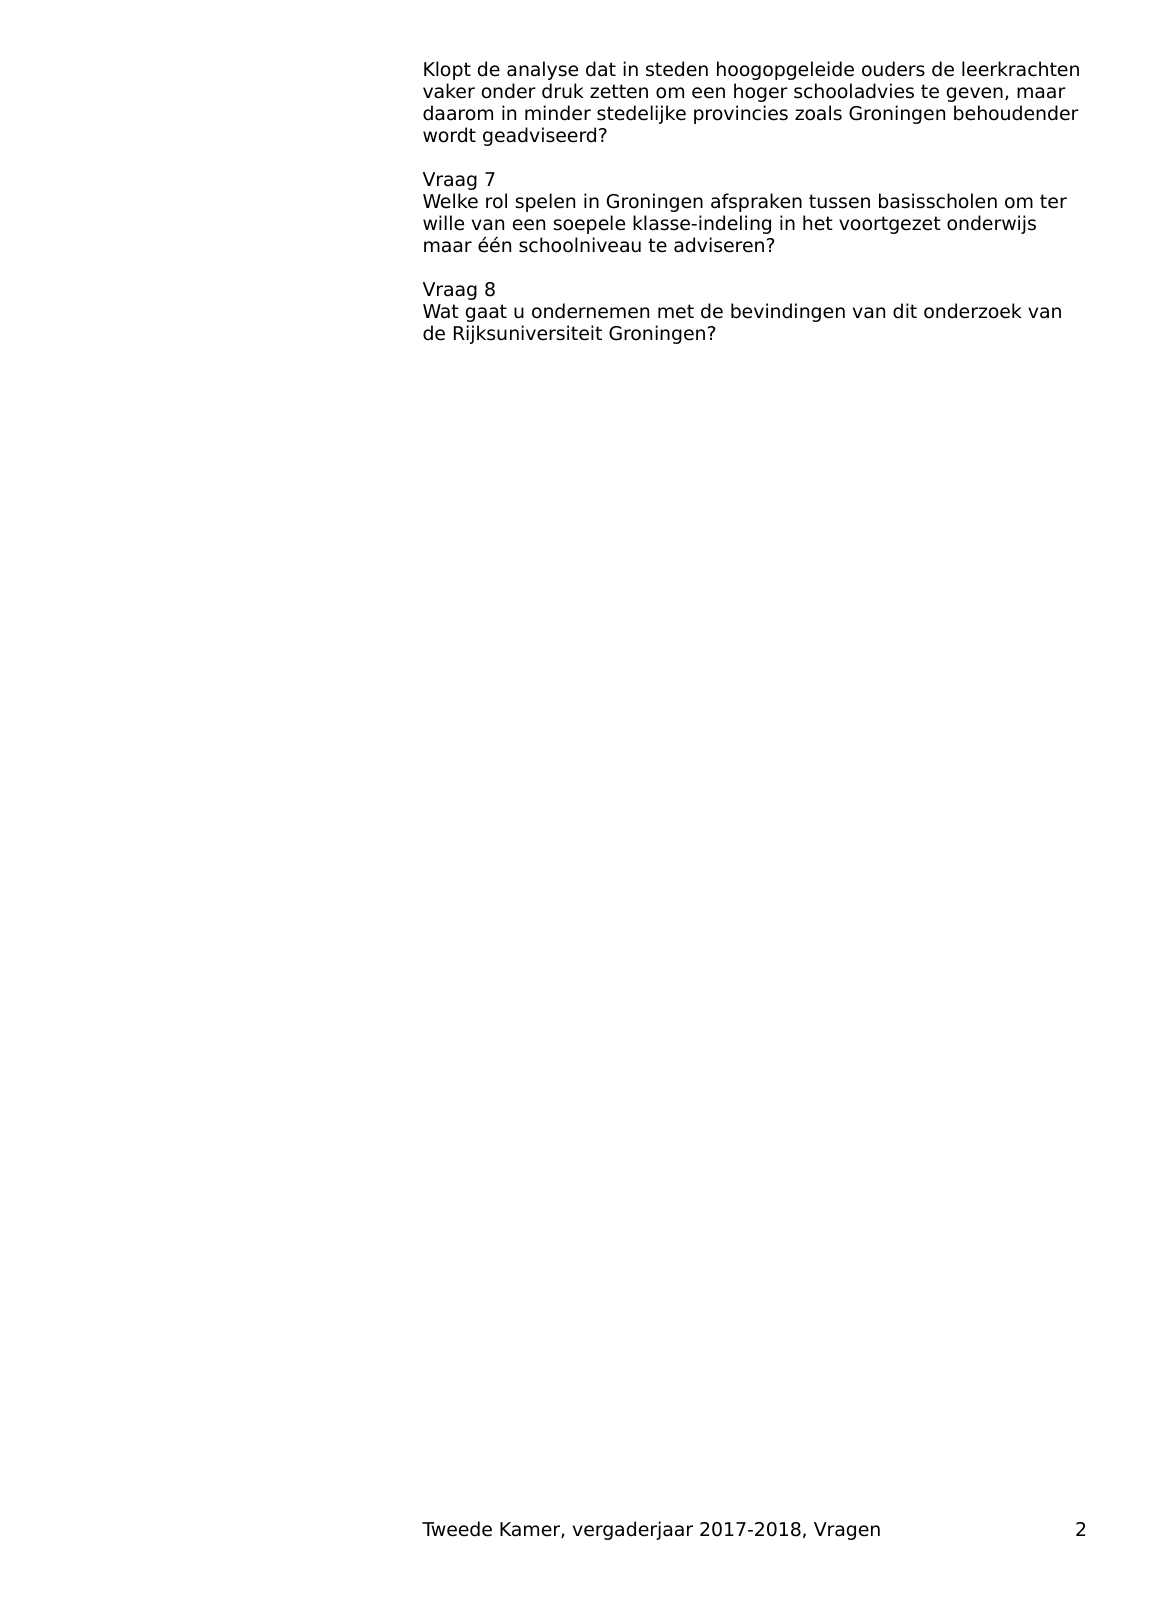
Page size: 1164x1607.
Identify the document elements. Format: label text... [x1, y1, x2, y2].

text Wat gaat u ondernemen met de bevindingen van dit onderzoek van de Rijksuniversiteit Groningen? [422, 301, 1087, 345]
text Vraag 8 [422, 279, 1087, 301]
text Vraag 7 [422, 169, 1087, 191]
text Klopt de analyse dat in steden hoogopgeleide ouders de leerkrachten vaker onder druk zetten om een hoger schooladvies te geven, maar daarom in minder stedelijke provincies zoals Groningen behoudender wordt geadviseerd? [422, 59, 1087, 147]
text Welke rol spelen in Groningen afspraken tussen basisscholen om ter wille van een soepele klasse-indeling in het voortgezet onderwijs maar één schoolniveau te adviseren? [422, 191, 1087, 257]
